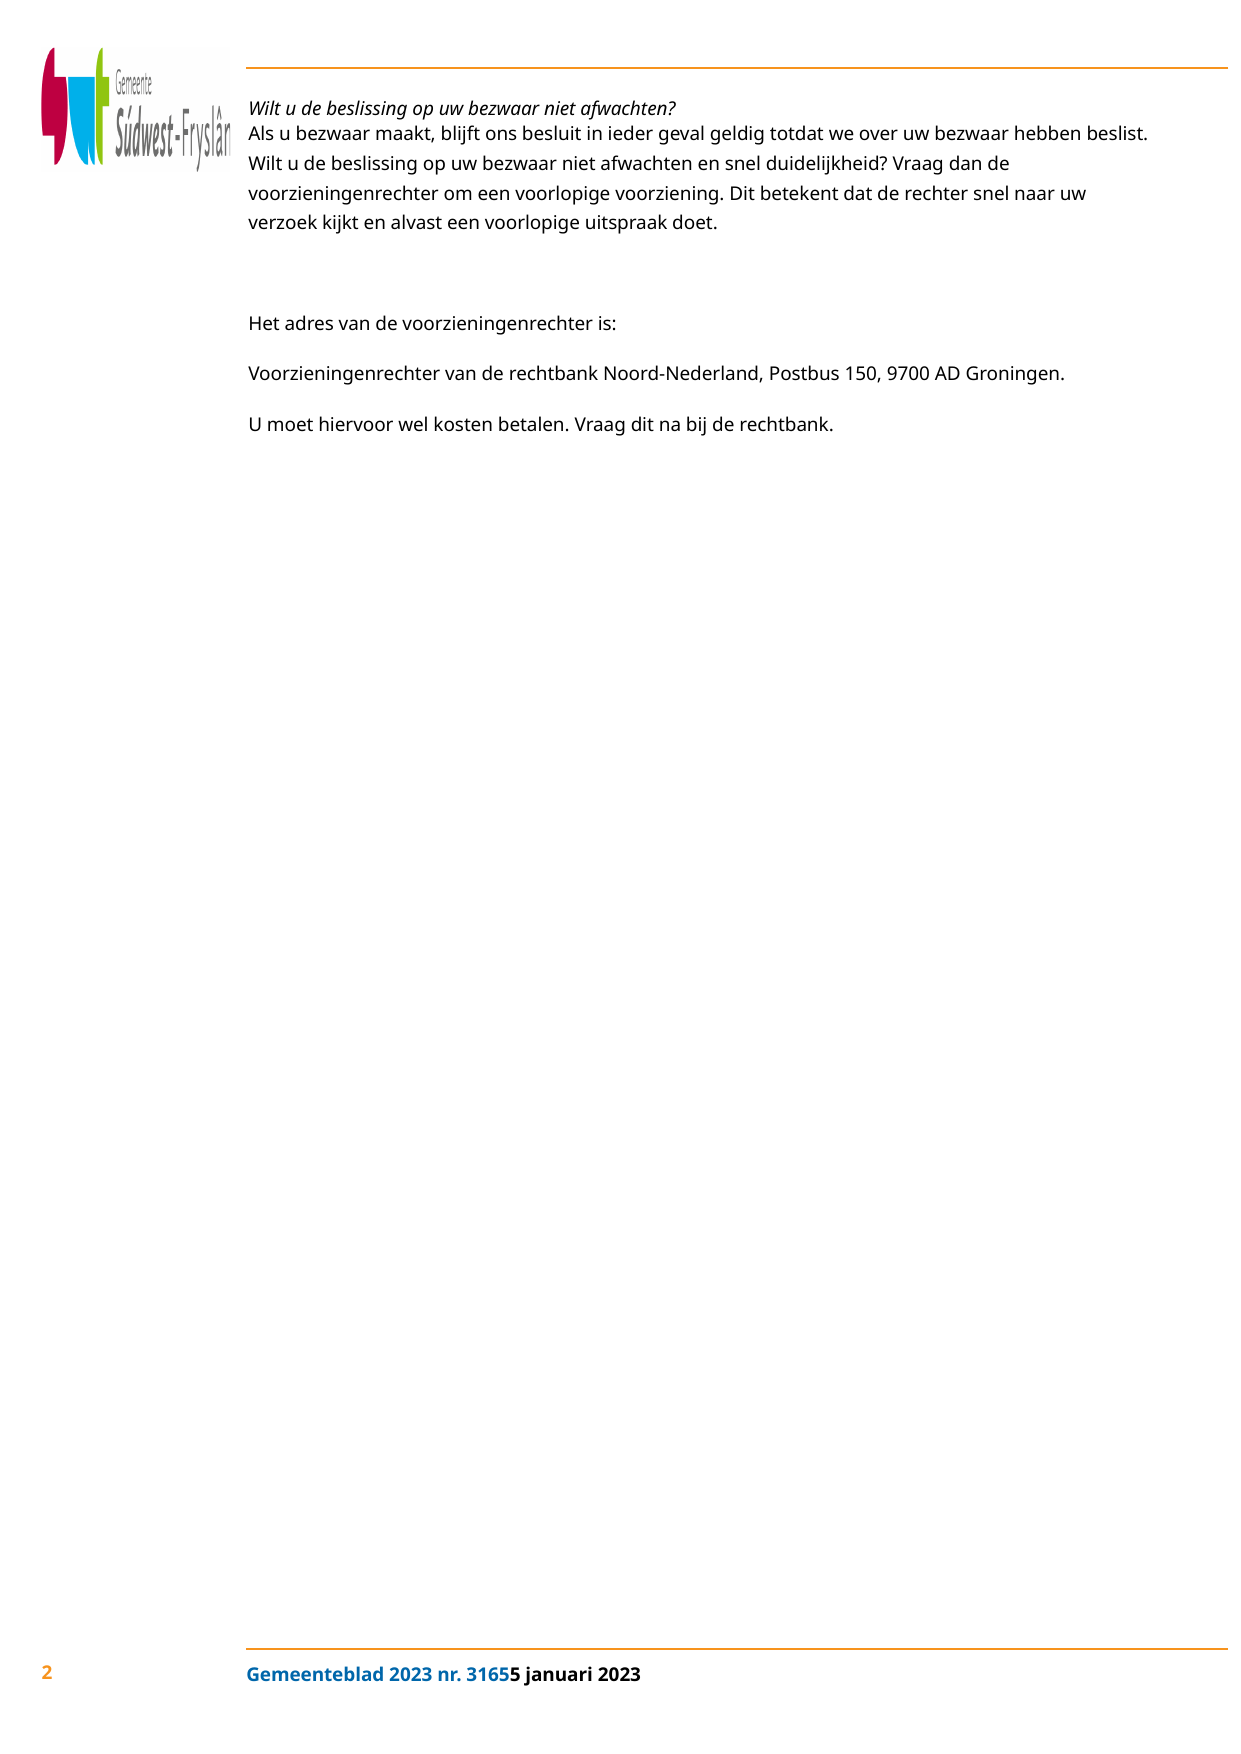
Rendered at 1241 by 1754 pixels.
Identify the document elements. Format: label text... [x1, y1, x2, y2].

text Als u bezwaar maakt, blijft ons besluit in ieder geval geldig totdat we over uw bezwaar hebben beslist. Wilt u de beslissing op uw bezwaar niet afwachten en snel duidelijkheid? Vraag dan de voorzieningenrechter om een voorlopige voorziening. Dit betekent dat de rechter snel naar uw verzoek kijkt en alvast een voorlopige uitspraak doet. [248, 121, 1152, 235]
text U moet hiervoor wel kosten betalen. Vraag dit na bij de rechtbank. [248, 411, 1152, 437]
text Voorzieningenrechter van de rechtbank Noord-Nederland, Postbus 150, 9700 AD Groningen. [248, 361, 1152, 386]
text Wilt u de beslissing op uw bezwaar niet afwachten? [248, 95, 1152, 121]
text Het adres van de voorzieningenrechter is: [248, 310, 1152, 336]
picture [41, 47, 231, 172]
